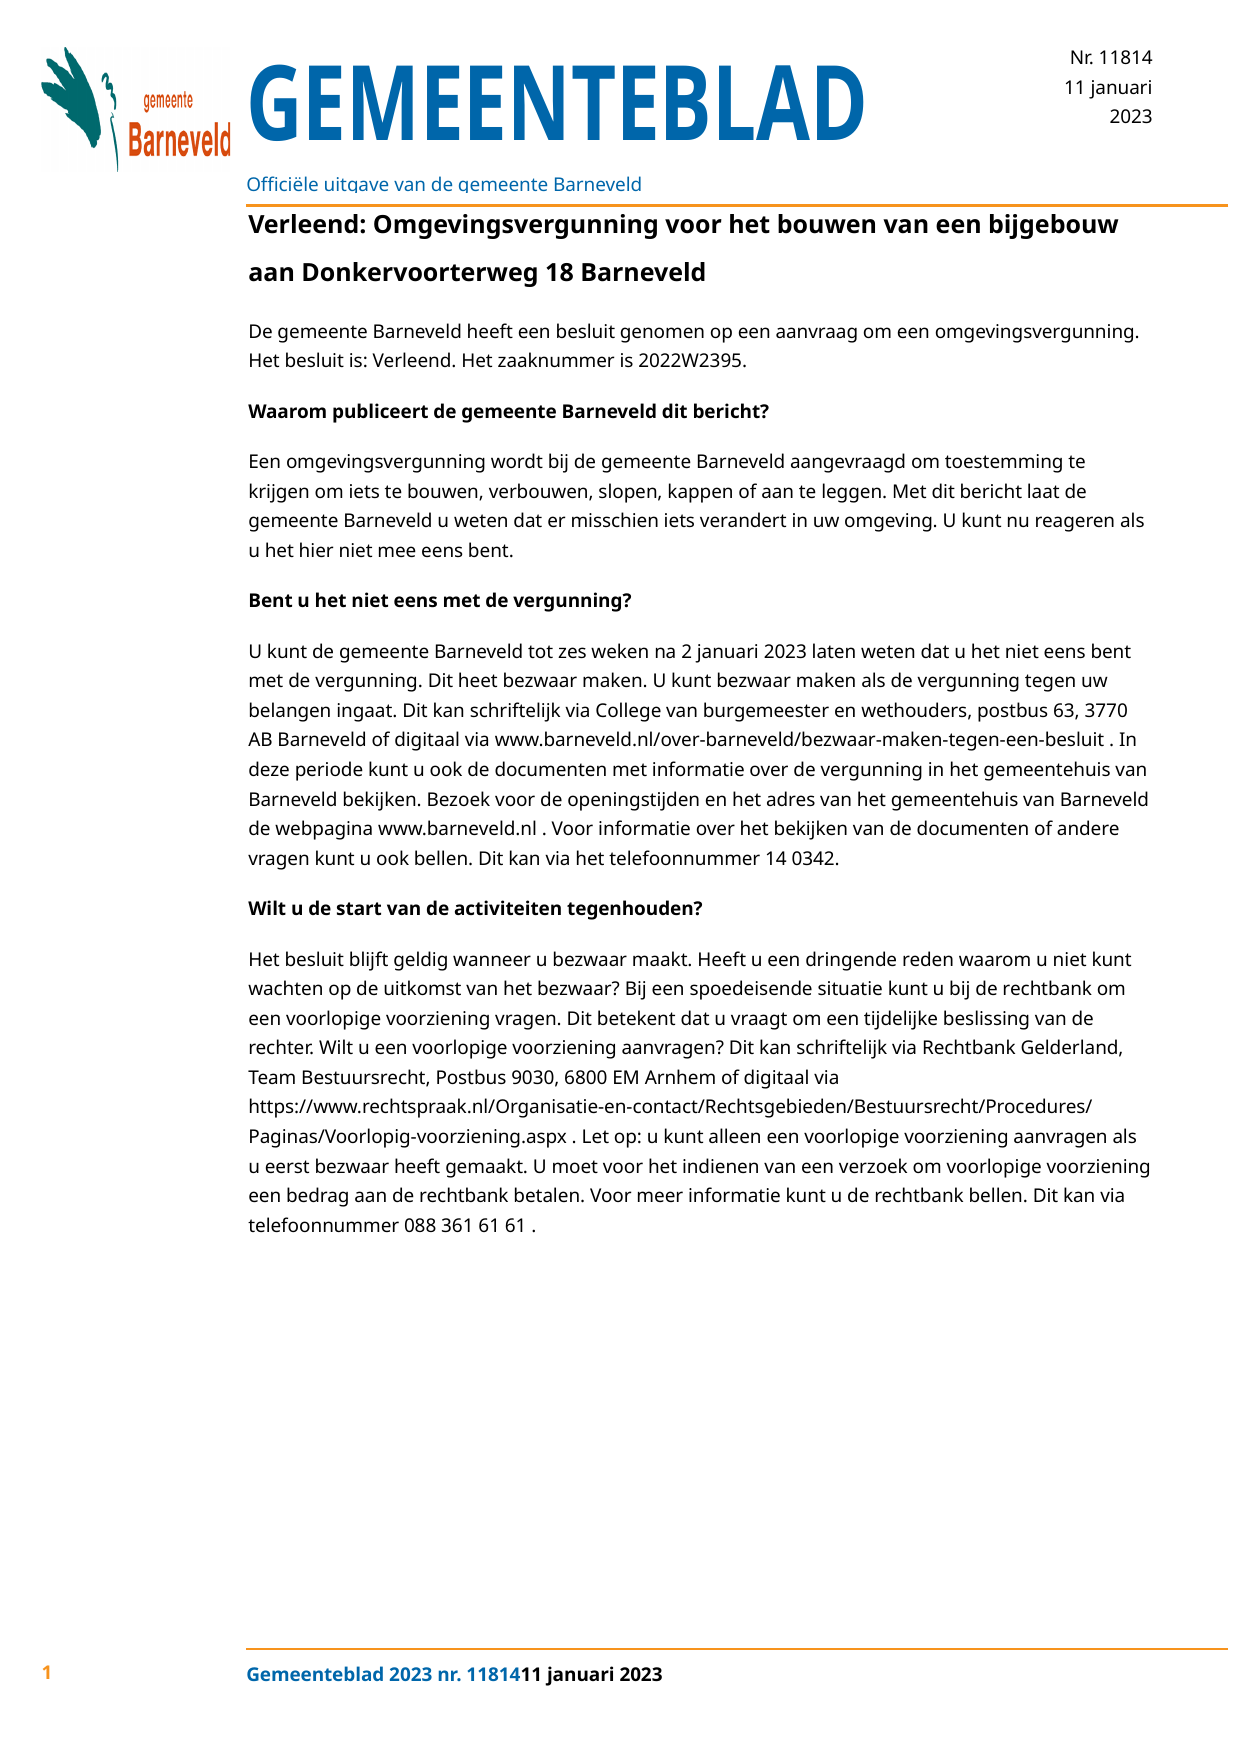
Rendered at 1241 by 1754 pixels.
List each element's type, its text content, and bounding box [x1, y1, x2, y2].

text Verleend: Omgevingsvergunning voor het bouwen van een bijgebouw aan Donkervoorterweg 18 Barneveld [248, 207, 1152, 288]
text Bent u het niet eens met de vergunning? [248, 587, 1152, 613]
text Wilt u de start van de activiteiten tegenhouden? [248, 895, 1152, 921]
text Waarom publiceert de gemeente Barneveld dit bericht? [248, 398, 1152, 424]
text De gemeente Barneveld heeft een besluit genomen op een aanvraag om een omgevingsvergunning. Het besluit is: Verleend. Het zaaknummer is 2022W2395. [248, 318, 1152, 373]
text U kunt de gemeente Barneveld tot zes weken na 2 januari 2023 laten weten dat u het niet eens bent met de vergunning. Dit heet bezwaar maken. U kunt bezwaar maken als de vergunning tegen uw belangen ingaat. Dit kan schriftelijk via College van burgemeester en wethouders, postbus 63, 3770 AB Barneveld of digitaal via www.barneveld.nl/over-barneveld/bezwaar-maken-tegen-een-besluit . In deze periode kunt u ook de documenten met informatie over de vergunning in het gemeentehuis van Barneveld bekijken. Bezoek voor de openingstijden en het adres van het gemeentehuis van Barneveld de webpagina www.barneveld.nl . Voor informatie over het bekijken van de documenten of andere vragen kunt u ook bellen. Dit kan via het telefoonnummer 14 0342. [248, 638, 1152, 871]
text Het besluit blijft geldig wanneer u bezwaar maakt. Heeft u een dringende reden waarom u niet kunt wachten op de uitkomst van het bezwaar? Bij een spoedeisende situatie kunt u bij de rechtbank om een voorlopige voorziening vragen. Dit betekent dat u vraagt om een tijdelijke beslissing van de rechter. Wilt u een voorlopige voorziening aanvragen? Dit kan schriftelijk via Rechtbank Gelderland, Team Bestuursrecht, Postbus 9030, 6800 EM Arnhem of digitaal via https://www.rechtspraak.nl/Organisatie-en-contact/Rechtsgebieden/Bestuursrecht/Procedures/Paginas/Voorlopig-voorziening.aspx . Let op: u kunt alleen een voorlopige voorziening aanvragen als u eerst bezwaar heeft gemaakt. U moet voor het indienen van een verzoek om voorlopige voorziening een bedrag aan de rechtbank betalen. Voor meer informatie kunt u de rechtbank bellen. Dit kan via telefoonnummer 088 361 61 61 . [248, 946, 1152, 1238]
text Een omgevingsvergunning wordt bij de gemeente Barneveld aangevraagd om toestemming te krijgen om iets te bouwen, verbouwen, slopen, kappen of aan te leggen. Met dit bericht laat de gemeente Barneveld u weten dat er misschien iets verandert in uw omgeving. U kunt nu reageren als u het hier niet mee eens bent. [248, 448, 1152, 563]
picture [41, 47, 231, 172]
